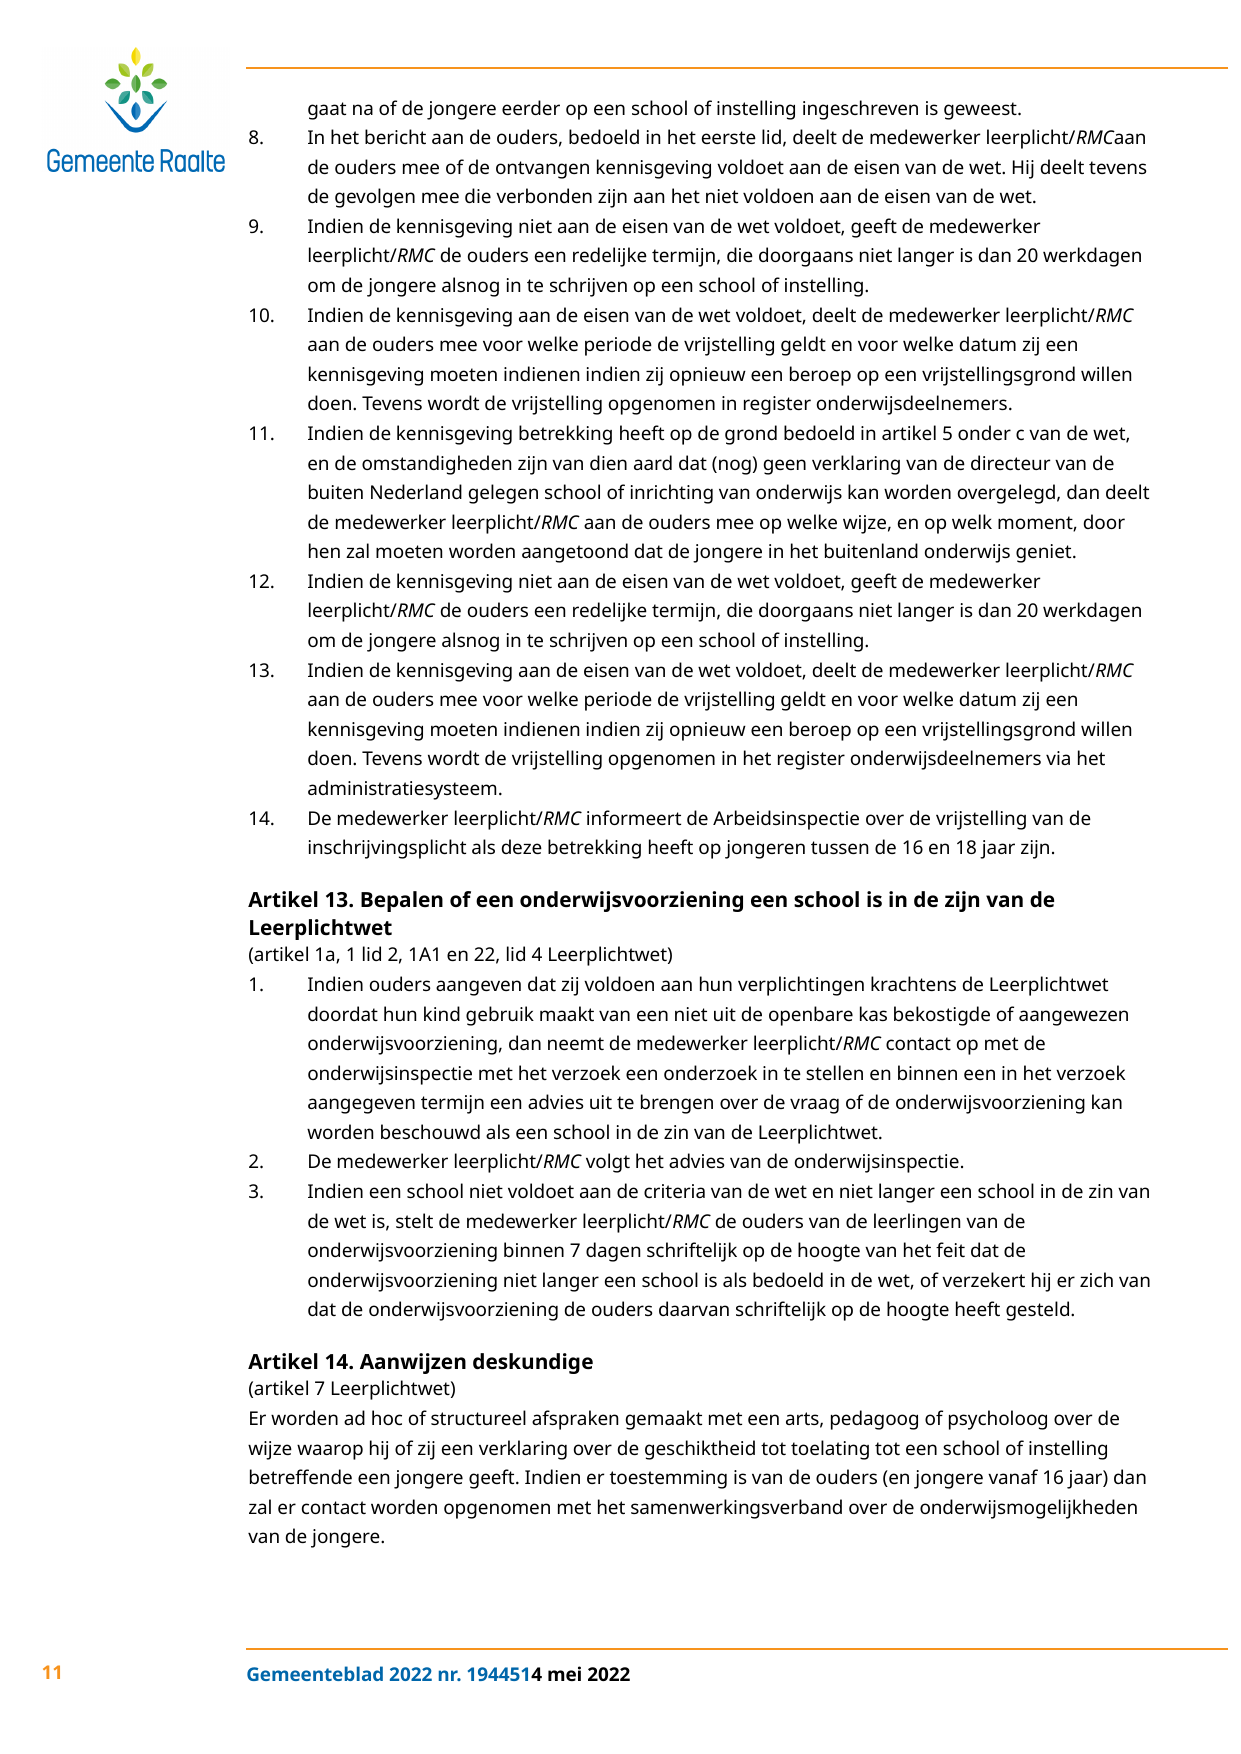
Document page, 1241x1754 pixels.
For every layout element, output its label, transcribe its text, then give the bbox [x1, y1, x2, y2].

list Indien de kennisgeving niet aan de eisen van de wet voldoet, geeft de medewerker leerplicht/RMC de ouders een redelijke termijn, die doorgaans niet langer is dan 20 werkdagen om de jongere alsnog in te schrijven op een school of instelling. [248, 568, 1152, 653]
list In het bericht aan de ouders, bedoeld in het eerste lid, deelt de medewerker leerplicht/RMCaan de ouders mee of de ontvangen kennisgeving voldoet aan de eisen van de wet. Hij deelt tevens de gevolgen mee die verbonden zijn aan het niet voldoen aan de eisen van de wet. [248, 124, 1152, 209]
text Er worden ad hoc of structureel afspraken gemaakt met een arts, pedagoog of psycholoog over de wijze waarop hij of zij een verklaring over de geschiktheid tot toelating tot een school of instelling betreffende een jongere geeft. Indien er toestemming is van de ouders (en jongere vanaf 16 jaar) dan zal er contact worden opgenomen met het samenwerkingsverband over de onderwijsmogelijkheden van de jongere. [248, 1405, 1152, 1549]
list Indien ouders aangeven dat zij voldoen aan hun verplichtingen krachtens de Leerplichtwet doordat hun kind gebruik maakt van een niet uit de openbare kas bekostigde of aangewezen onderwijsvoorziening, dan neemt de medewerker leerplicht/RMC contact op met de onderwijsinspectie met het verzoek een onderzoek in te stellen en binnen een in het verzoek aangegeven termijn een advies uit te brengen over de vraag of de onderwijsvoorziening kan worden beschouwd als een school in de zin van de Leerplichtwet. [248, 971, 1152, 1145]
list De medewerker leerplicht/RMC informeert de Arbeidsinspectie over de vrijstelling van de inschrijvingsplicht als deze betrekking heeft op jongeren tussen de 16 en 18 jaar zijn. [248, 805, 1152, 860]
list Indien de kennisgeving aan de eisen van de wet voldoet, deelt de medewerker leerplicht/RMC aan de ouders mee voor welke periode de vrijstelling geldt en voor welke datum zij een kennisgeving moeten indienen indien zij opnieuw een beroep op een vrijstellingsgrond willen doen. Tevens wordt de vrijstelling opgenomen in register onderwijsdeelnemers. [248, 302, 1152, 416]
text Artikel 14. Aanwijzen deskundige [248, 1347, 1152, 1376]
list Indien een school niet voldoet aan de criteria van de wet en niet langer een school in de zin van de wet is, stelt de medewerker leerplicht/RMC de ouders van de leerlingen van de onderwijsvoorziening binnen 7 dagen schriftelijk op de hoogte van het feit dat de onderwijsvoorziening niet langer een school is als bedoeld in de wet, of verzekert hij er zich van dat de onderwijsvoorziening de ouders daarvan schriftelijk op de hoogte heeft gesteld. [248, 1178, 1152, 1322]
text (artikel 1a, 1 lid 2, 1A1 en 22, lid 4 Leerplichtwet) [248, 942, 1152, 967]
list De medewerker leerplicht/RMC volgt het advies van de onderwijsinspectie. [248, 1149, 1152, 1174]
list Indien de kennisgeving betrekking heeft op de grond bedoeld in artikel 5 onder c van de wet, en de omstandigheden zijn van dien aard dat (nog) geen verklaring van de directeur van de buiten Nederland gelegen school of inrichting van onderwijs kan worden overgelegd, dan deelt de medewerker leerplicht/RMC aan de ouders mee op welke wijze, en op welk moment, door hen zal moeten worden aangetoond dat de jongere in het buitenland onderwijs geniet. [248, 420, 1152, 564]
list Indien de kennisgeving aan de eisen van de wet voldoet, deelt de medewerker leerplicht/RMC aan de ouders mee voor welke periode de vrijstelling geldt en voor welke datum zij een kennisgeving moeten indienen indien zij opnieuw een beroep op een vrijstellingsgrond willen doen. Tevens wordt de vrijstelling opgenomen in het register onderwijsdeelnemers via het administratiesysteem. [248, 657, 1152, 801]
text Artikel 13. Bepalen of een onderwijsvoorziening een school is in de zijn van de Leerplichtwet [248, 885, 1152, 942]
list Indien de kennisgeving niet aan de eisen van de wet voldoet, geeft de medewerker leerplicht/RMC de ouders een redelijke termijn, die doorgaans niet langer is dan 20 werkdagen om de jongere alsnog in te schrijven op een school of instelling. [248, 213, 1152, 298]
list gaat na of de jongere eerder op een school of instelling ingeschreven is geweest. [248, 95, 1152, 121]
picture [41, 47, 231, 172]
text (artikel 7 Leerplichtwet) [248, 1376, 1152, 1401]
